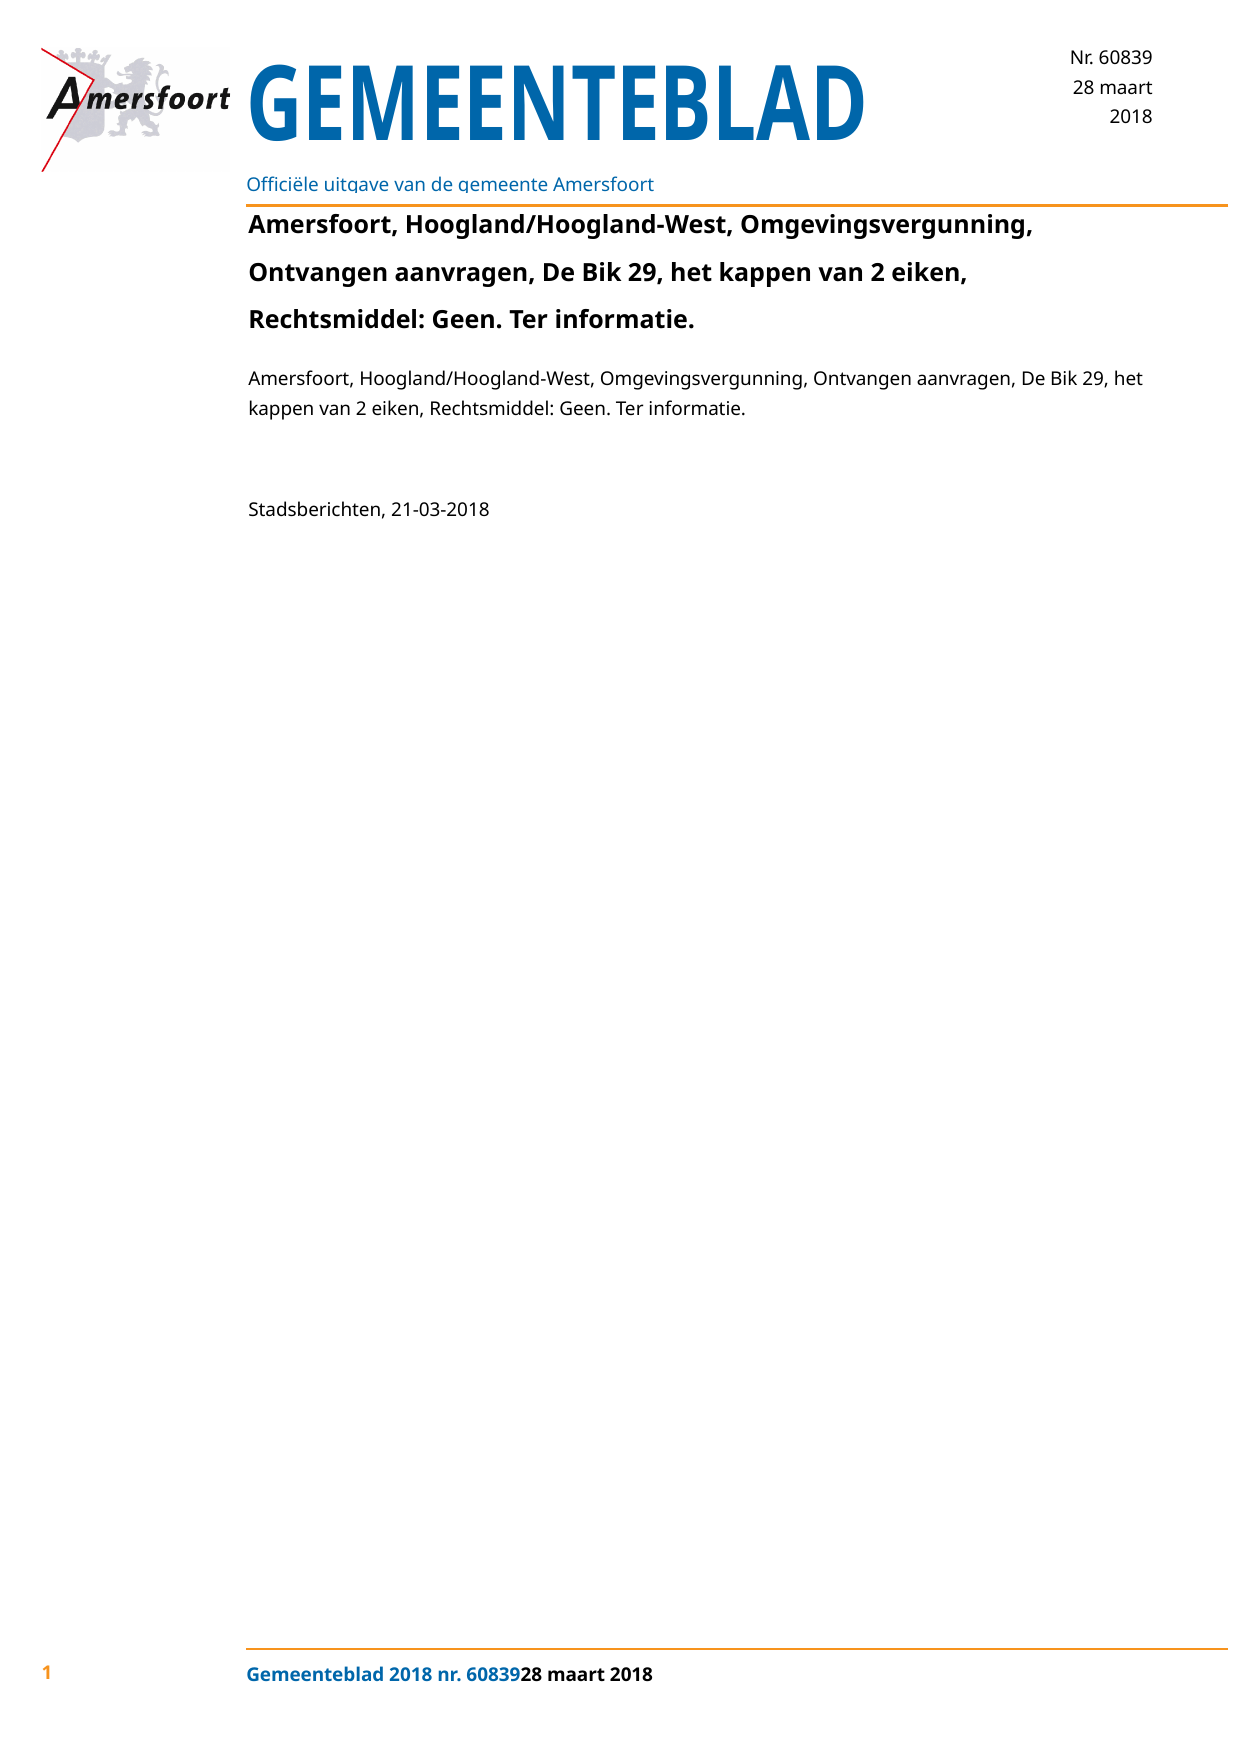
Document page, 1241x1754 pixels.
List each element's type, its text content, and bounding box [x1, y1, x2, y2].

text Amersfoort, Hoogland/Hoogland-West, Omgevingsvergunning, Ontvangen aanvragen, De Bik 29, het kappen van 2 eiken, Rechtsmiddel: Geen. Ter informatie. [248, 207, 1152, 336]
text Amersfoort, Hoogland/Hoogland-West, Omgevingsvergunning, Ontvangen aanvragen, De Bik 29, het kappen van 2 eiken, Rechtsmiddel: Geen. Ter informatie. [248, 366, 1152, 421]
text Stadsberichten, 21-03-2018 [248, 496, 1152, 522]
picture [41, 47, 231, 172]
